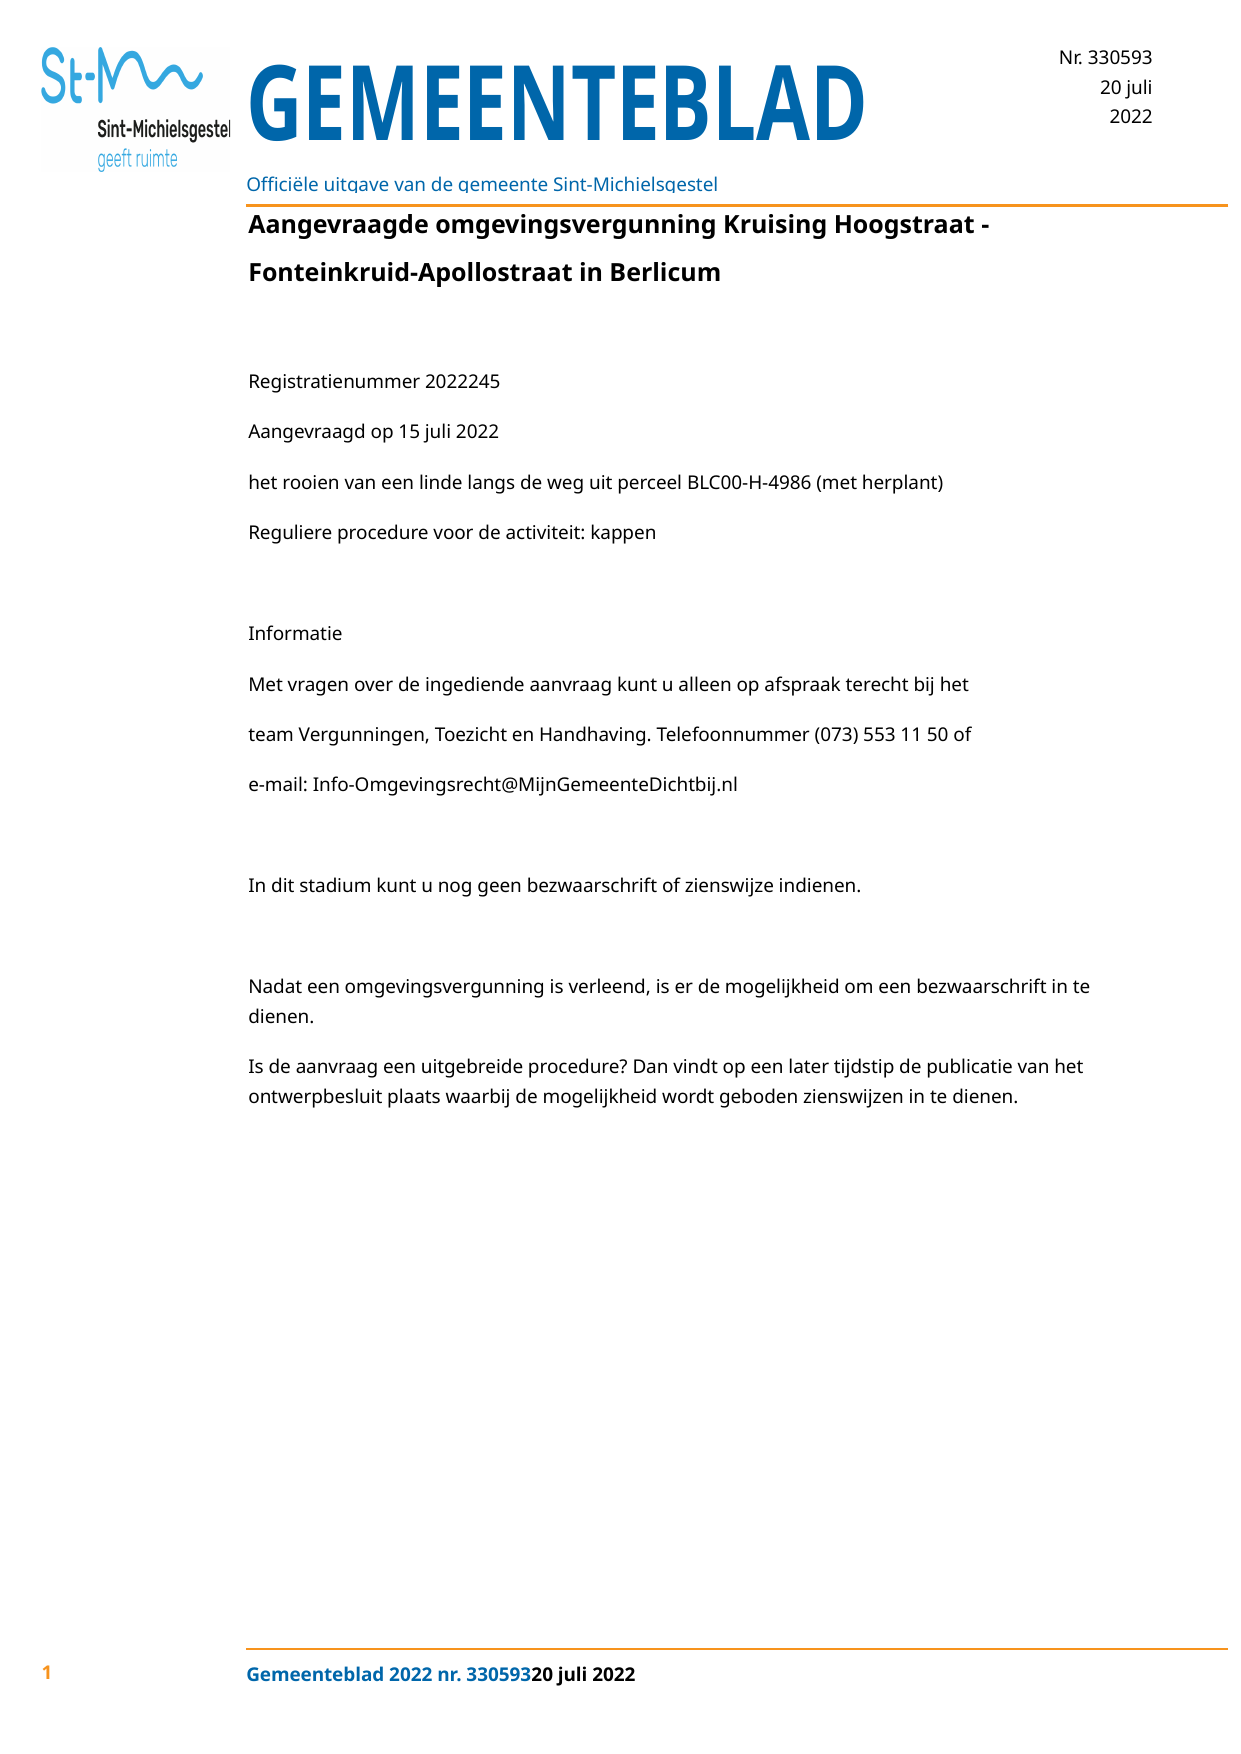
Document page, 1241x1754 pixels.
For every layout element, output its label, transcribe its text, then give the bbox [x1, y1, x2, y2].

picture [41, 47, 231, 172]
text Nadat een omgevingsvergunning is verleend, is er de mogelijkheid om een bezwaarschrift in te dienen. [248, 973, 1152, 1029]
text In dit stadium kunt u nog geen bezwaarschrift of zienswijze indienen. [248, 872, 1152, 898]
text team Vergunningen, Toezicht en Handhaving. Telefoonnummer (073) 553 11 50 of [248, 721, 1152, 747]
text Met vragen over de ingediende aanvraag kunt u alleen op afspraak terecht bij het [248, 671, 1152, 697]
text e-mail: Info-Omgevingsrecht@MijnGemeenteDichtbij.nl [248, 772, 1152, 797]
text Is de aanvraag een uitgebreide procedure? Dan vindt op een later tijdstip de publicatie van het ontwerpbesluit plaats waarbij de mogelijkheid wordt geboden zienswijzen in te dienen. [248, 1053, 1152, 1109]
text Reguliere procedure voor de activiteit: kappen [248, 519, 1152, 545]
text het rooien van een linde langs de weg uit perceel BLC00-H-4986 (met herplant) [248, 469, 1152, 495]
text Aangevraagde omgevingsvergunning Kruising Hoogstraat -Fonteinkruid-Apollostraat in Berlicum [248, 207, 1152, 288]
text Registratienummer 2022245 [248, 368, 1152, 394]
text Informatie [248, 620, 1152, 646]
text Aangevraagd op 15 juli 2022 [248, 419, 1152, 444]
